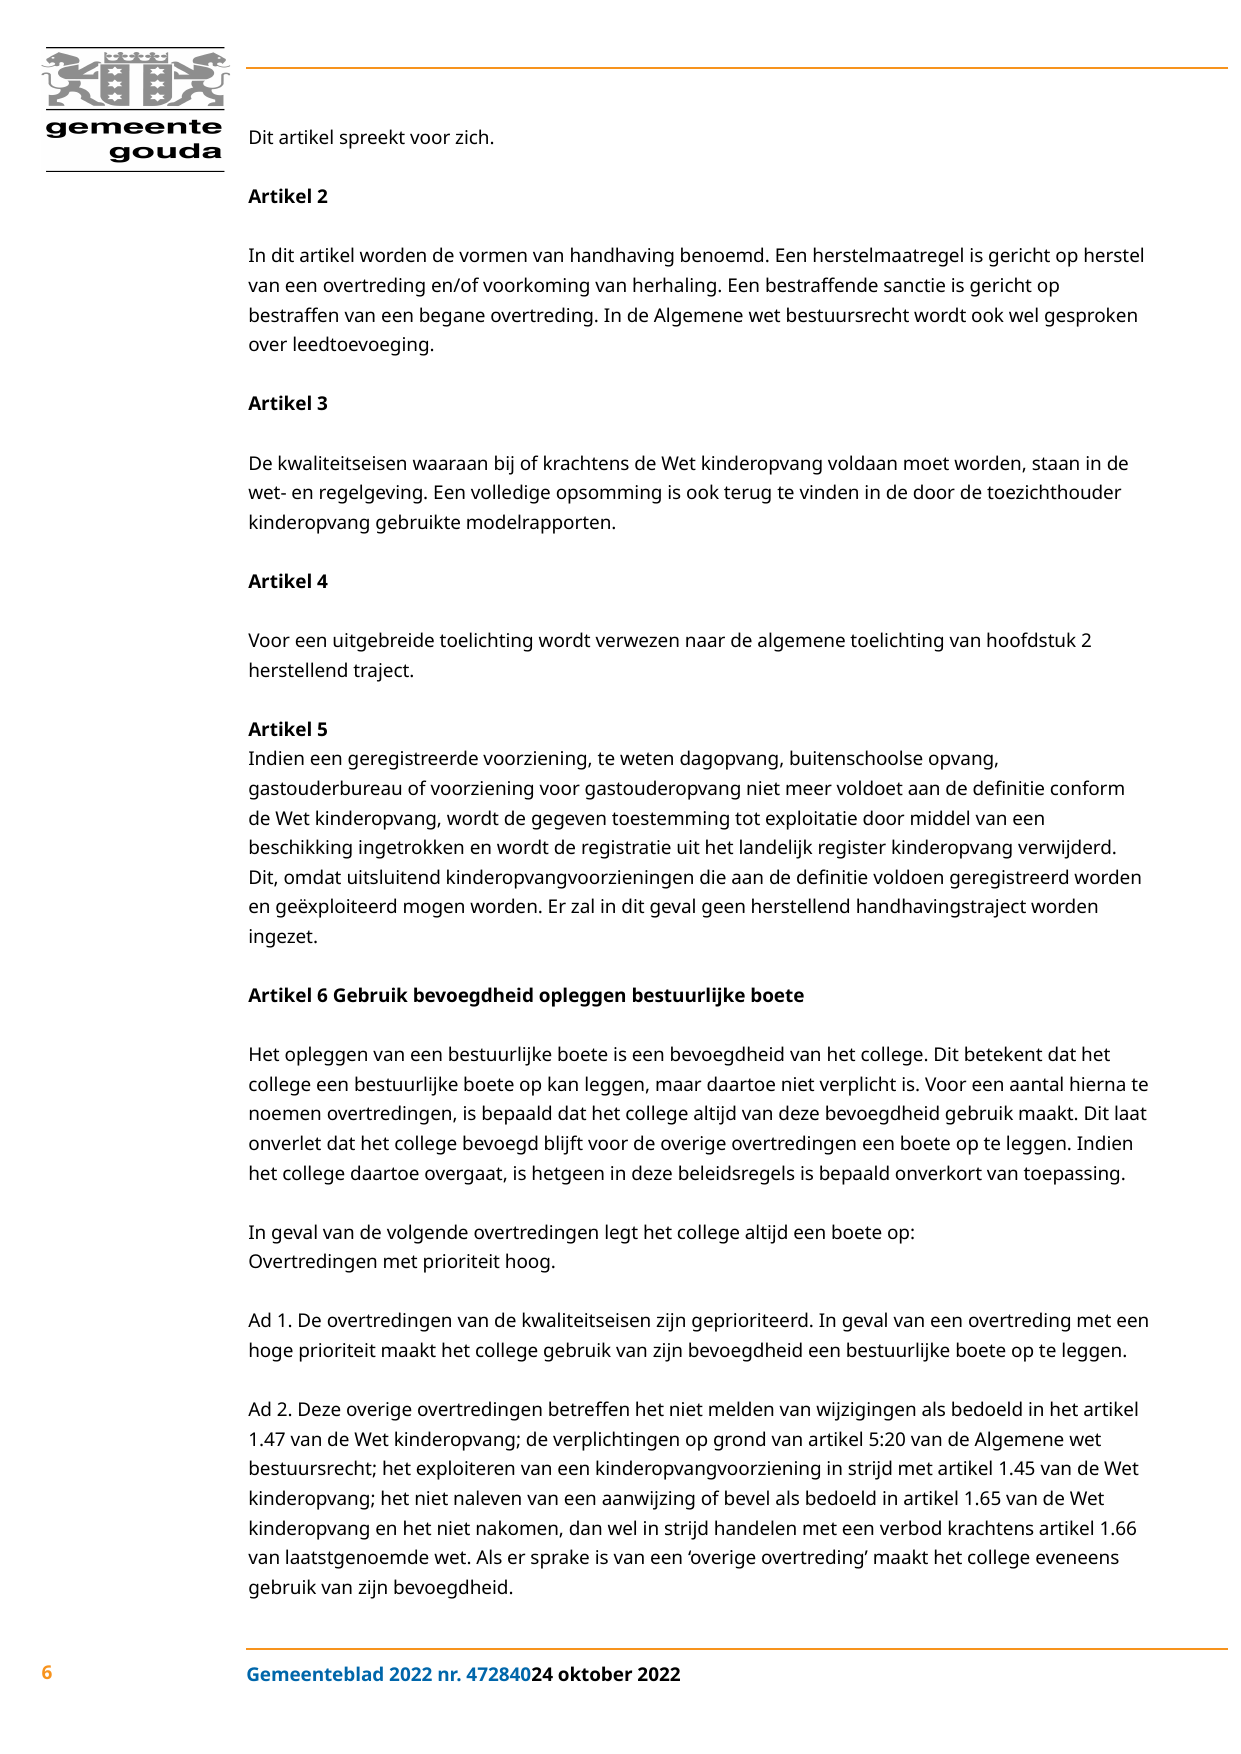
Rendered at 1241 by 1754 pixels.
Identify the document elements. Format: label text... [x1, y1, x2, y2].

text De kwaliteitseisen waaraan bij of krachtens de Wet kinderopvang voldaan moet worden, staan in de wet- en regelgeving. Een volledige opsomming is ook terug te vinden in de door de toezichthouder kinderopvang gebruikte modelrapporten. [248, 450, 1152, 535]
text Artikel 4 [248, 568, 1152, 594]
text Dit artikel spreekt voor zich. [248, 124, 1152, 150]
text Artikel 5 [248, 716, 1152, 742]
text Ad 1. De overtredingen van de kwaliteitseisen zijn geprioriteerd. In geval van een overtreding met een hoge prioriteit maakt het college gebruik van zijn bevoegdheid een bestuurlijke boete op te leggen. [248, 1308, 1152, 1363]
text Voor een uitgebreide toelichting wordt verwezen naar de algemene toelichting van hoofdstuk 2 herstellend traject. [248, 627, 1152, 683]
text Indien een geregistreerde voorziening, te weten dagopvang, buitenschoolse opvang, gastouderbureau of voorziening voor gastouderopvang niet meer voldoet aan de definitie conform de Wet kinderopvang, wordt de gegeven toestemming tot exploitatie door middel van een beschikking ingetrokken en wordt de registratie uit het landelijk register kinderopvang verwijderd. Dit, omdat uitsluitend kinderopvangvoorzieningen die aan de definitie voldoen geregistreerd worden en geëxploiteerd mogen worden. Er zal in dit geval geen herstellend handhavingstraject worden ingezet. [248, 746, 1152, 949]
text Artikel 6 Gebruik bevoegdheid opleggen bestuurlijke boete [248, 982, 1152, 1008]
picture [41, 47, 231, 172]
text Ad 2. Deze overige overtredingen betreffen het niet melden van wijzigingen als bedoeld in het artikel 1.47 van de Wet kinderopvang; de verplichtingen op grond van artikel 5:20 van de Algemene wet bestuursrecht; het exploiteren van een kinderopvangvoorziening in strijd met artikel 1.45 van de Wet kinderopvang; het niet naleven van een aanwijzing of bevel als bedoeld in artikel 1.65 van de Wet kinderopvang en het niet nakomen, dan wel in strijd handelen met een verbod krachtens artikel 1.66 van laatstgenoemde wet. Als er sprake is van een ‘overige overtreding’ maakt het college eveneens gebruik van zijn bevoegdheid. [248, 1396, 1152, 1600]
text Het opleggen van een bestuurlijke boete is een bevoegdheid van het college. Dit betekent dat het college een bestuurlijke boete op kan leggen, maar daartoe niet verplicht is. Voor een aantal hierna te noemen overtredingen, is bepaald dat het college altijd van deze bevoegdheid gebruik maakt. Dit laat onverlet dat het college bevoegd blijft voor de overige overtredingen een boete op te leggen. Indien het college daartoe overgaat, is hetgeen in deze beleidsregels is bepaald onverkort van toepassing. [248, 1041, 1152, 1186]
text Overtredingen met prioriteit hoog. [248, 1248, 1152, 1274]
text Artikel 2 [248, 183, 1152, 209]
text In dit artikel worden de vormen van handhaving benoemd. Een herstelmaatregel is gericht op herstel van een overtreding en/of voorkoming van herhaling. Een bestraffende sanctie is gericht op bestraffen van een begane overtreding. In de Algemene wet bestuursrecht wordt ook wel gesproken over leedtoevoeging. [248, 243, 1152, 357]
text Artikel 3 [248, 391, 1152, 416]
text In geval van de volgende overtredingen legt het college altijd een boete op: [248, 1219, 1152, 1245]
